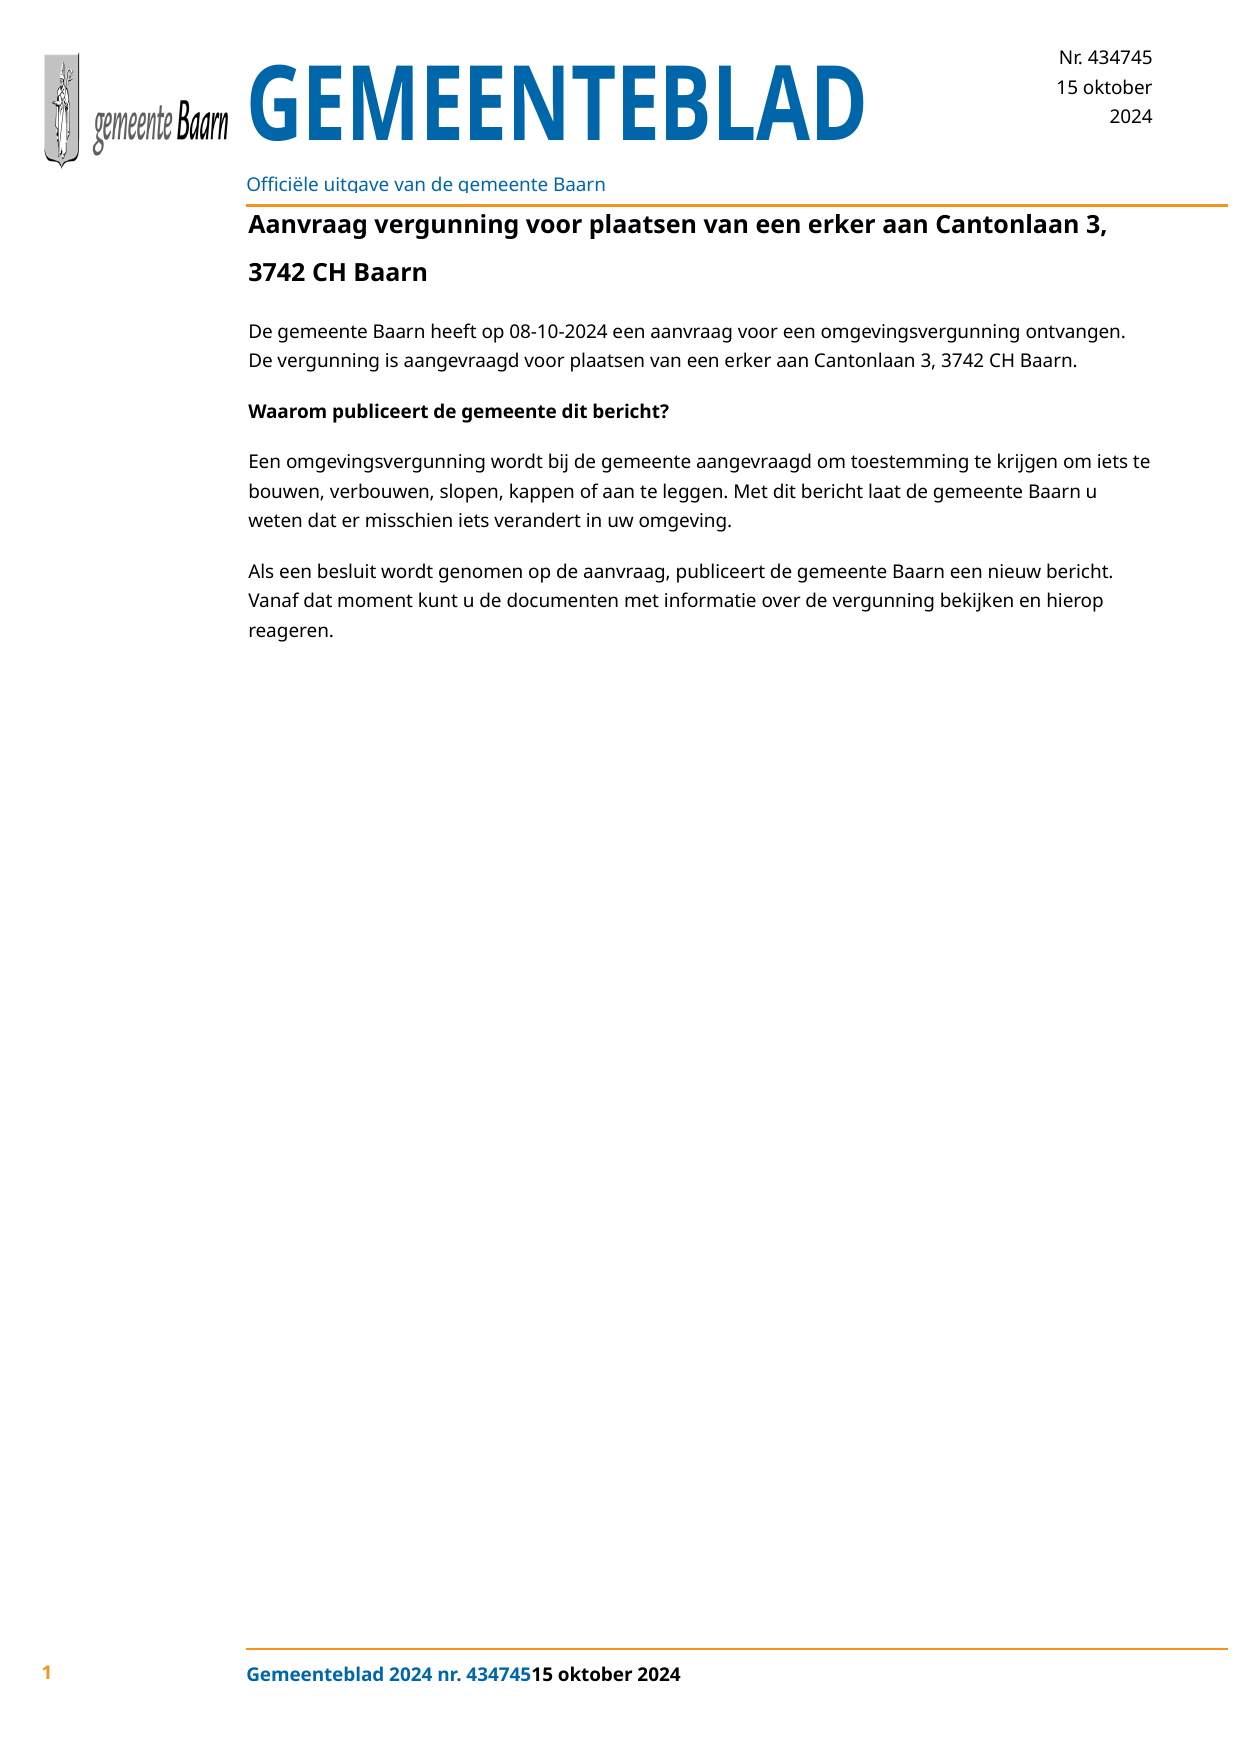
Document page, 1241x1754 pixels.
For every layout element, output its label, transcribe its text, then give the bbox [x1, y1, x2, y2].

text Een omgevingsvergunning wordt bij de gemeente aangevraagd om toestemming te krijgen om iets te bouwen, verbouwen, slopen, kappen of aan te leggen. Met dit bericht laat de gemeente Baarn u weten dat er misschien iets verandert in uw omgeving. [248, 448, 1152, 533]
text De gemeente Baarn heeft op 08-10-2024 een aanvraag voor een omgevingsvergunning ontvangen. De vergunning is aangevraagd voor plaatsen van een erker aan Cantonlaan 3, 3742 CH Baarn. [248, 318, 1152, 373]
picture [41, 47, 231, 172]
text Als een besluit wordt genomen op de aanvraag, publiceert de gemeente Baarn een nieuw bericht. Vanaf dat moment kunt u de documenten met informatie over de vergunning bekijken en hierop reageren. [248, 558, 1152, 643]
text Aanvraag vergunning voor plaatsen van een erker aan Cantonlaan 3, 3742 CH Baarn [248, 207, 1152, 288]
text Waarom publiceert de gemeente dit bericht? [248, 398, 1152, 424]
